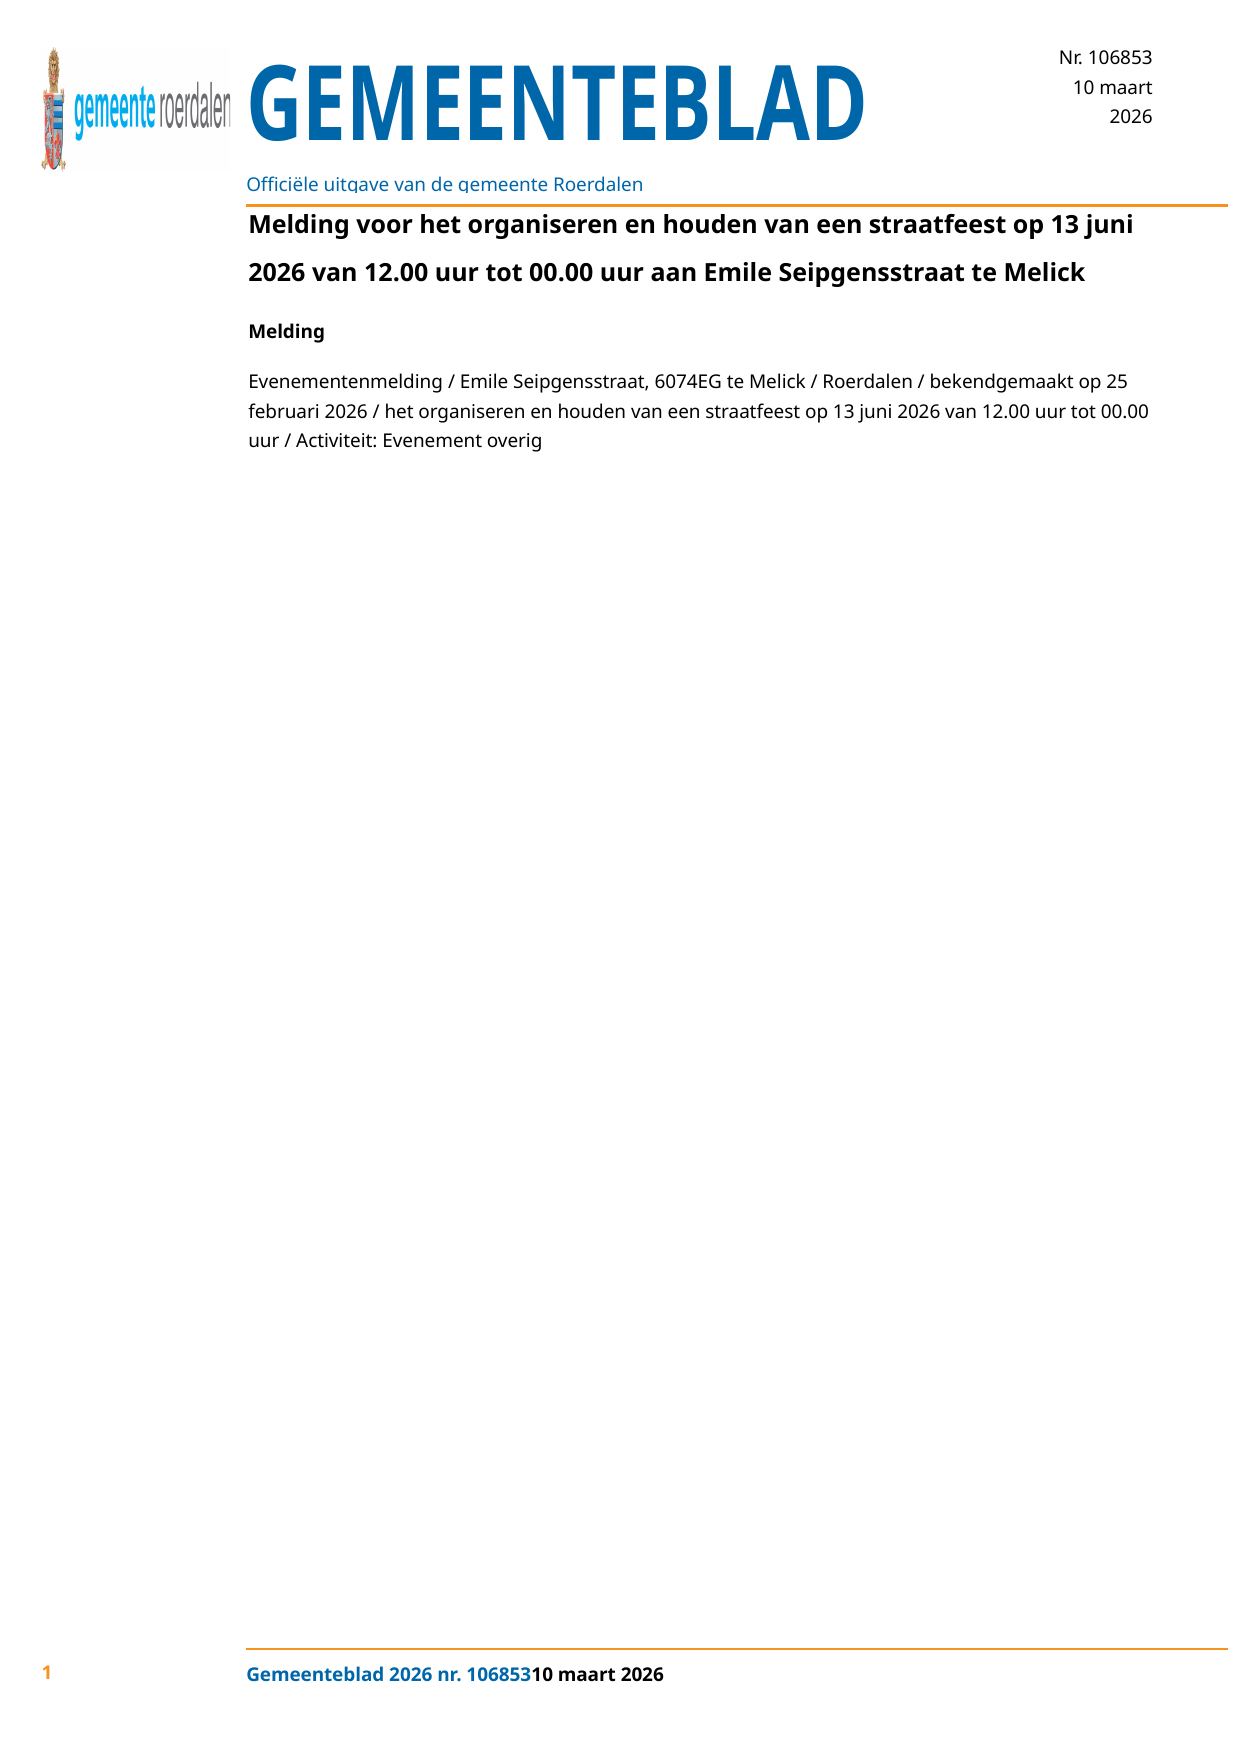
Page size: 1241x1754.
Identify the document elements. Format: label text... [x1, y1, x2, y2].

text Melding [248, 318, 1152, 344]
text Evenementenmelding / Emile Seipgensstraat, 6074EG te Melick / Roerdalen / bekendgemaakt op 25 februari 2026 / het organiseren en houden van een straatfeest op 13 juni 2026 van 12.00 uur tot 00.00 uur / Activiteit: Evenement overig [248, 368, 1152, 453]
text Melding voor het organiseren en houden van een straatfeest op 13 juni 2026 van 12.00 uur tot 00.00 uur aan Emile Seipgensstraat te Melick [248, 207, 1152, 288]
picture [41, 47, 231, 172]
